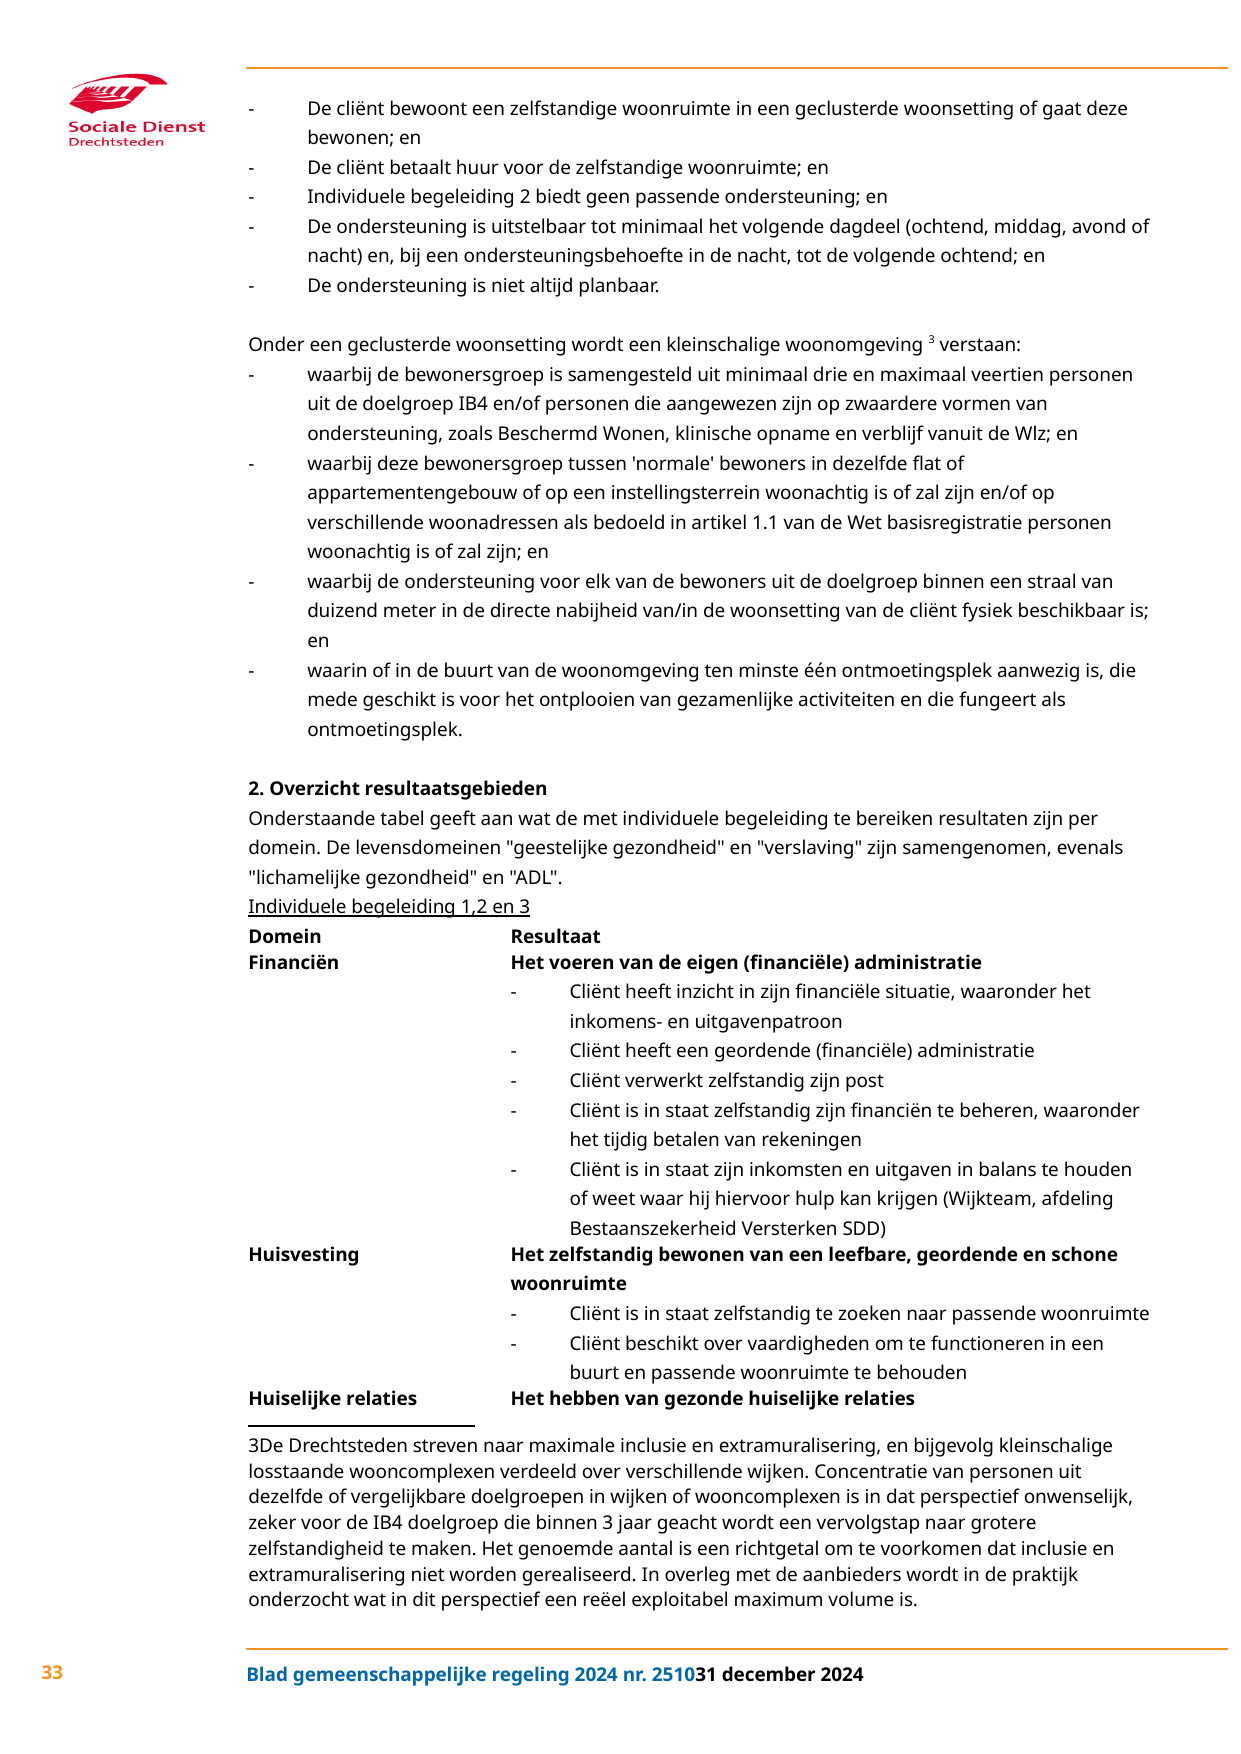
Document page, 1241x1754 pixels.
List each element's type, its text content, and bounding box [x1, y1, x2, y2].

text Onderstaande tabel geeft aan wat de met individuele begeleiding te bereiken resultaten zijn per domein. De levensdomeinen "geestelijke gezondheid" en "verslaving" zijn samengenomen, evenals "lichamelijke gezondheid" en "ADL". [248, 805, 1152, 890]
list De ondersteuning is uitstelbaar tot minimaal het volgende dagdeel (ochtend, middag, avond of nacht) en, bij een ondersteuningsbehoefte in de nacht, tot de volgende ochtend; en [248, 213, 1152, 268]
table_header Domein [248, 923, 510, 949]
list waarbij deze bewonersgroep tussen 'normale' bewoners in dezelfde flat of appartementengebouw of op een instellingsterrein woonachtig is of zal zijn en/of op verschillende woonadressen als bedoeld in artikel 1.1 van de Wet basisregistratie personen woonachtig is of zal zijn; en [248, 450, 1152, 564]
list De ondersteuning is niet altijd planbaar. [248, 272, 1152, 298]
list De cliënt bewoont een zelfstandige woonruimte in een geclusterde woonsetting of gaat deze bewonen; en [248, 95, 1152, 150]
text De Drechtsteden streven naar maximale inclusie en extramuralisering, en bijgevolg kleinschalige losstaande wooncomplexen verdeeld over verschillende wijken. Concentratie van personen uit dezelfde of vergelijkbare doelgroepen in wijken of wooncomplexen is in dat perspectief onwenselijk, zeker voor de IB4 doelgroep die binnen 3 jaar geacht wordt een vervolgstap naar grotere zelfstandigheid te maken. Het genoemde aantal is een richtgetal om te voorkomen dat inclusie en extramuralisering niet worden gerealiseerd. In overleg met de aanbieders wordt in de praktijk onderzocht wat in dit perspectief een reëel exploitabel maximum volume is. [248, 1432, 1152, 1612]
text 2. Overzicht resultaatsgebieden [248, 775, 1152, 801]
list De cliënt betaalt huur voor de zelfstandige woonruimte; en [248, 154, 1152, 180]
table_header Resultaat [510, 923, 1152, 949]
table_cell Huisvesting [248, 1241, 510, 1385]
list waarbij de ondersteuning voor elk van de bewoners uit de doelgroep binnen een straal van duizend meter in de directe nabijheid van/in de woonsetting van de cliënt fysiek beschikbaar is; en [248, 568, 1152, 653]
list waarin of in de buurt van de woonomgeving ten minste één ontmoetingsplek aanwezig is, die mede geschikt is voor het ontplooien van gezamenlijke activiteiten en die fungeert als ontmoetingsplek. [248, 657, 1152, 742]
table_cell Huiselijke relaties [248, 1385, 510, 1411]
list Individuele begeleiding 2 biedt geen passende ondersteuning; en [248, 183, 1152, 209]
text Individuele begeleiding 1,2 en 3 [248, 893, 1152, 919]
list waarbij de bewonersgroep is samengesteld uit minimaal drie en maximaal veertien personen uit de doelgroep IB4 en/of personen die aangewezen zijn op zwaardere vormen van ondersteuning, zoals Beschermd Wonen, klinische opname en verblijf vanuit de Wlz; en [248, 361, 1152, 446]
table_cell Financiën [248, 949, 510, 1241]
table_cell Het hebben van gezonde huiselijke relaties [510, 1385, 1152, 1411]
table_cell Het voeren van de eigen (financiële) administratie Cliënt heeft inzicht in zijn financiële situatie, waaronder het inkomens- en uitgavenpatroon Cliënt heeft een geordende (financiële) administratie Cliënt verwerkt zelfstandig zijn post Cliënt is in staat zelfstandig zijn financiën te beheren, waaronder het tijdig betalen van rekeningen Cliënt is in staat zijn inkomsten en uitgaven in balans te houden of weet waar hij hiervoor hulp kan krijgen (Wijkteam, afdeling Bestaanszekerheid Versterken SDD) [510, 949, 1152, 1241]
picture [41, 47, 231, 172]
text Onder een geclusterde woonsetting wordt een kleinschalige woonomgeving verstaan: [248, 331, 1152, 357]
table_cell Het zelfstandig bewonen van een leefbare, geordende en schone woonruimte Cliënt is in staat zelfstandig te zoeken naar passende woonruimte Cliënt beschikt over vaardigheden om te functioneren in een buurt en passende woonruimte te behouden [510, 1241, 1152, 1385]
